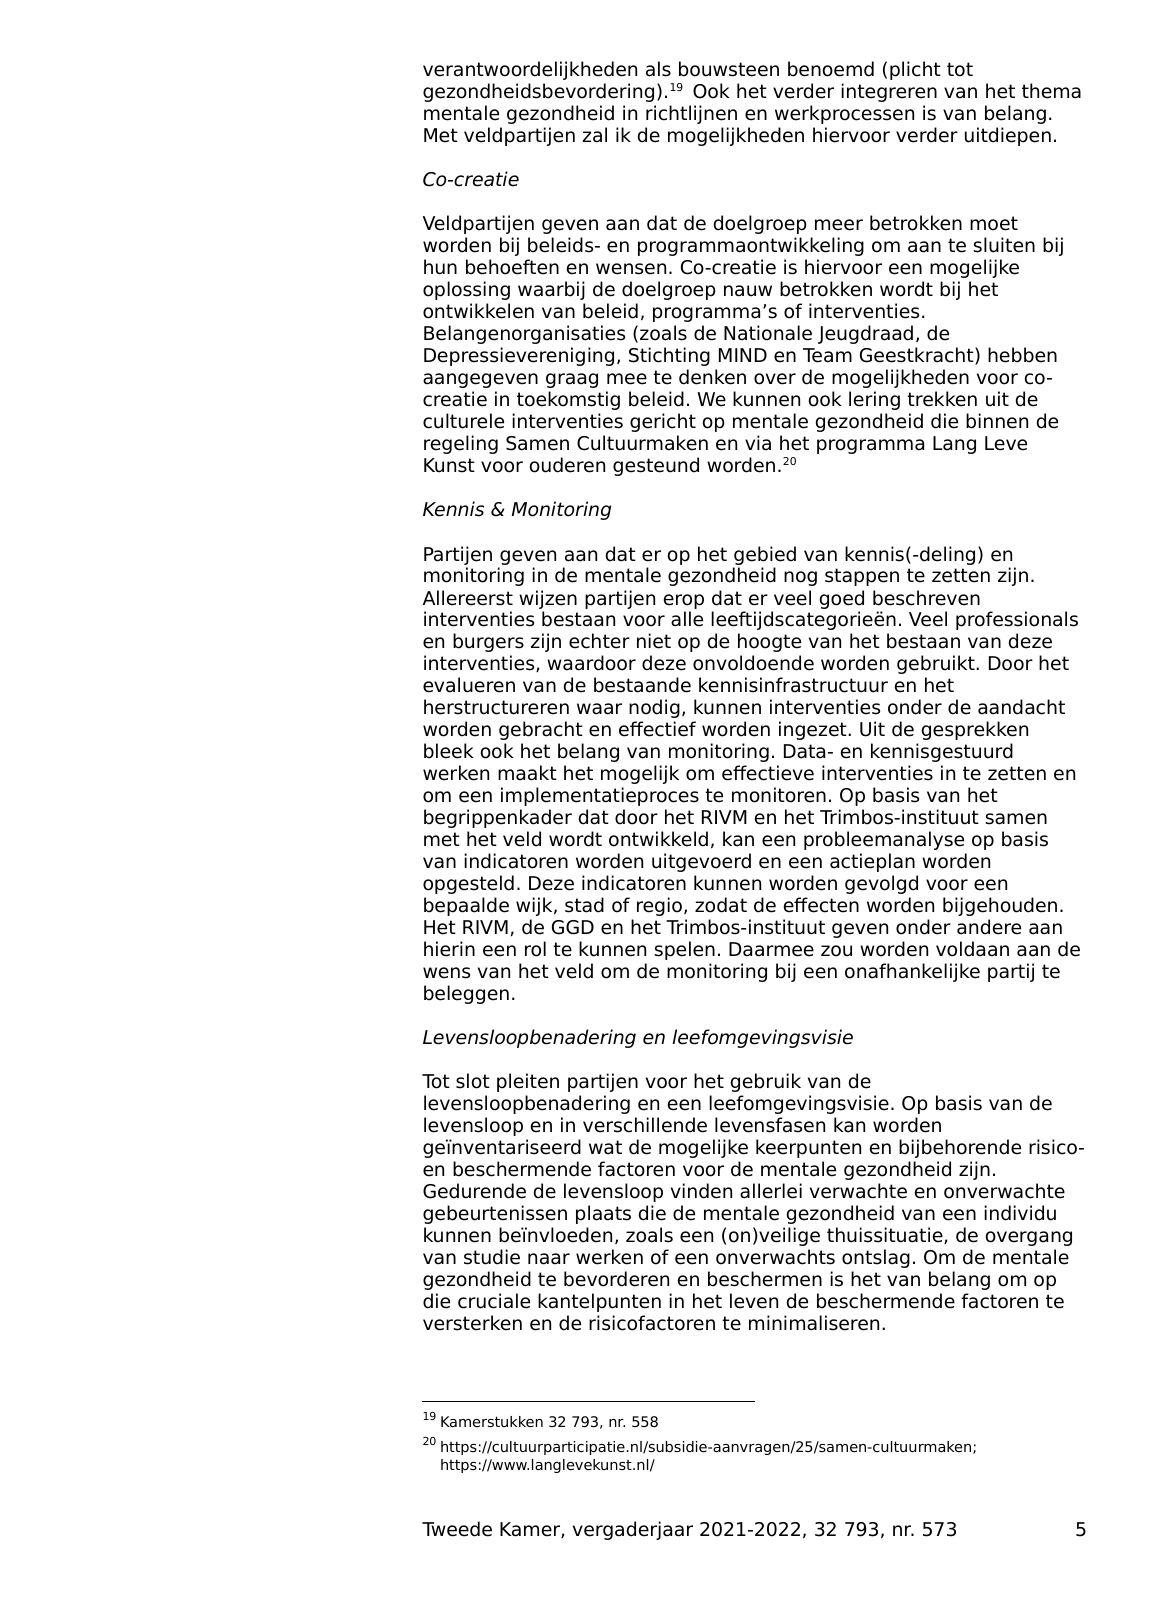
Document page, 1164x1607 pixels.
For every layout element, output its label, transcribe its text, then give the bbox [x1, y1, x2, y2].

subtitle Kennis & Monitoring [422, 499, 1087, 521]
text Kamerstukken 32 793, nr. 558 [422, 1410, 1087, 1432]
subtitle Co-creatie [422, 169, 1087, 191]
text https://cultuurparticipatie.nl/subsidie-aanvragen/25/samen-cultuurmaken; https://www.langlevekunst.nl/ [422, 1435, 1087, 1474]
text Veldpartijen geven aan dat de doelgroep meer betrokken moet worden bij beleids- en programmaontwikkeling om aan te sluiten bij hun behoeften en wensen. Co-creatie is hiervoor een mogelijke oplossing waarbij de doelgroep nauw betrokken wordt bij het ontwikkelen van beleid, programma’s of interventies. Belangenorganisaties (zoals de Nationale Jeugdraad, de Depressievereniging, Stichting MIND en Team Geestkracht) hebben aangegeven graag mee te denken over de mogelijkheden voor co-creatie in toekomstig beleid. We kunnen ook lering trekken uit de culturele interventies gericht op mentale gezondheid die binnen de regeling Samen Cultuurmaken en via het programma Lang Leve Kunst voor ouderen gesteund worden. [422, 213, 1087, 477]
subtitle Levensloopbenadering en leefomgevingsvisie [422, 1027, 1087, 1049]
text Partijen geven aan dat er op het gebied van kennis(-deling) en monitoring in de mentale gezondheid nog stappen te zetten zijn. Allereerst wijzen partijen erop dat er veel goed beschreven interventies bestaan voor alle leeftijdscategorieën. Veel professionals en burgers zijn echter niet op de hoogte van het bestaan van deze interventies, waardoor deze onvoldoende worden gebruikt. Door het evalueren van de bestaande kennisinfrastructuur en het herstructureren waar nodig, kunnen interventies onder de aandacht worden gebracht en effectief worden ingezet. Uit de gesprekken bleek ook het belang van monitoring. Data- en kennisgestuurd werken maakt het mogelijk om effectieve interventies in te zetten en om een implementatieproces te monitoren. Op basis van het begrippenkader dat door het RIVM en het Trimbos-instituut samen met het veld wordt ontwikkeld, kan een probleemanalyse op basis van indicatoren worden uitgevoerd en een actieplan worden opgesteld. Deze indicatoren kunnen worden gevolgd voor een bepaalde wijk, stad of regio, zodat de effecten worden bijgehouden. Het RIVM, de GGD en het Trimbos-instituut geven onder andere aan hierin een rol te kunnen spelen. Daarmee zou worden voldaan aan de wens van het veld om de monitoring bij een onafhankelijke partij te beleggen. [422, 543, 1087, 1005]
text verantwoordelijkheden als bouwsteen benoemd (plicht tot gezondheidsbevordering). Ook het verder integreren van het thema mentale gezondheid in richtlijnen en werkprocessen is van belang. Met veldpartijen zal ik de mogelijkheden hiervoor verder uitdiepen. [422, 59, 1087, 147]
text Tot slot pleiten partijen voor het gebruik van de levensloopbenadering en een leefomgevingsvisie. Op basis van de levensloop en in verschillende levensfasen kan worden geïnventariseerd wat de mogelijke keerpunten en bijbehorende risico- en beschermende factoren voor de mentale gezondheid zijn. Gedurende de levensloop vinden allerlei verwachte en onverwachte gebeurtenissen plaats die de mentale gezondheid van een individu kunnen beïnvloeden, zoals een (on)veilige thuissituatie, de overgang van studie naar werken of een onverwachts ontslag. Om de mentale gezondheid te bevorderen en beschermen is het van belang om op die cruciale kantelpunten in het leven de beschermende factoren te versterken en de risicofactoren te minimaliseren. [422, 1071, 1087, 1335]
